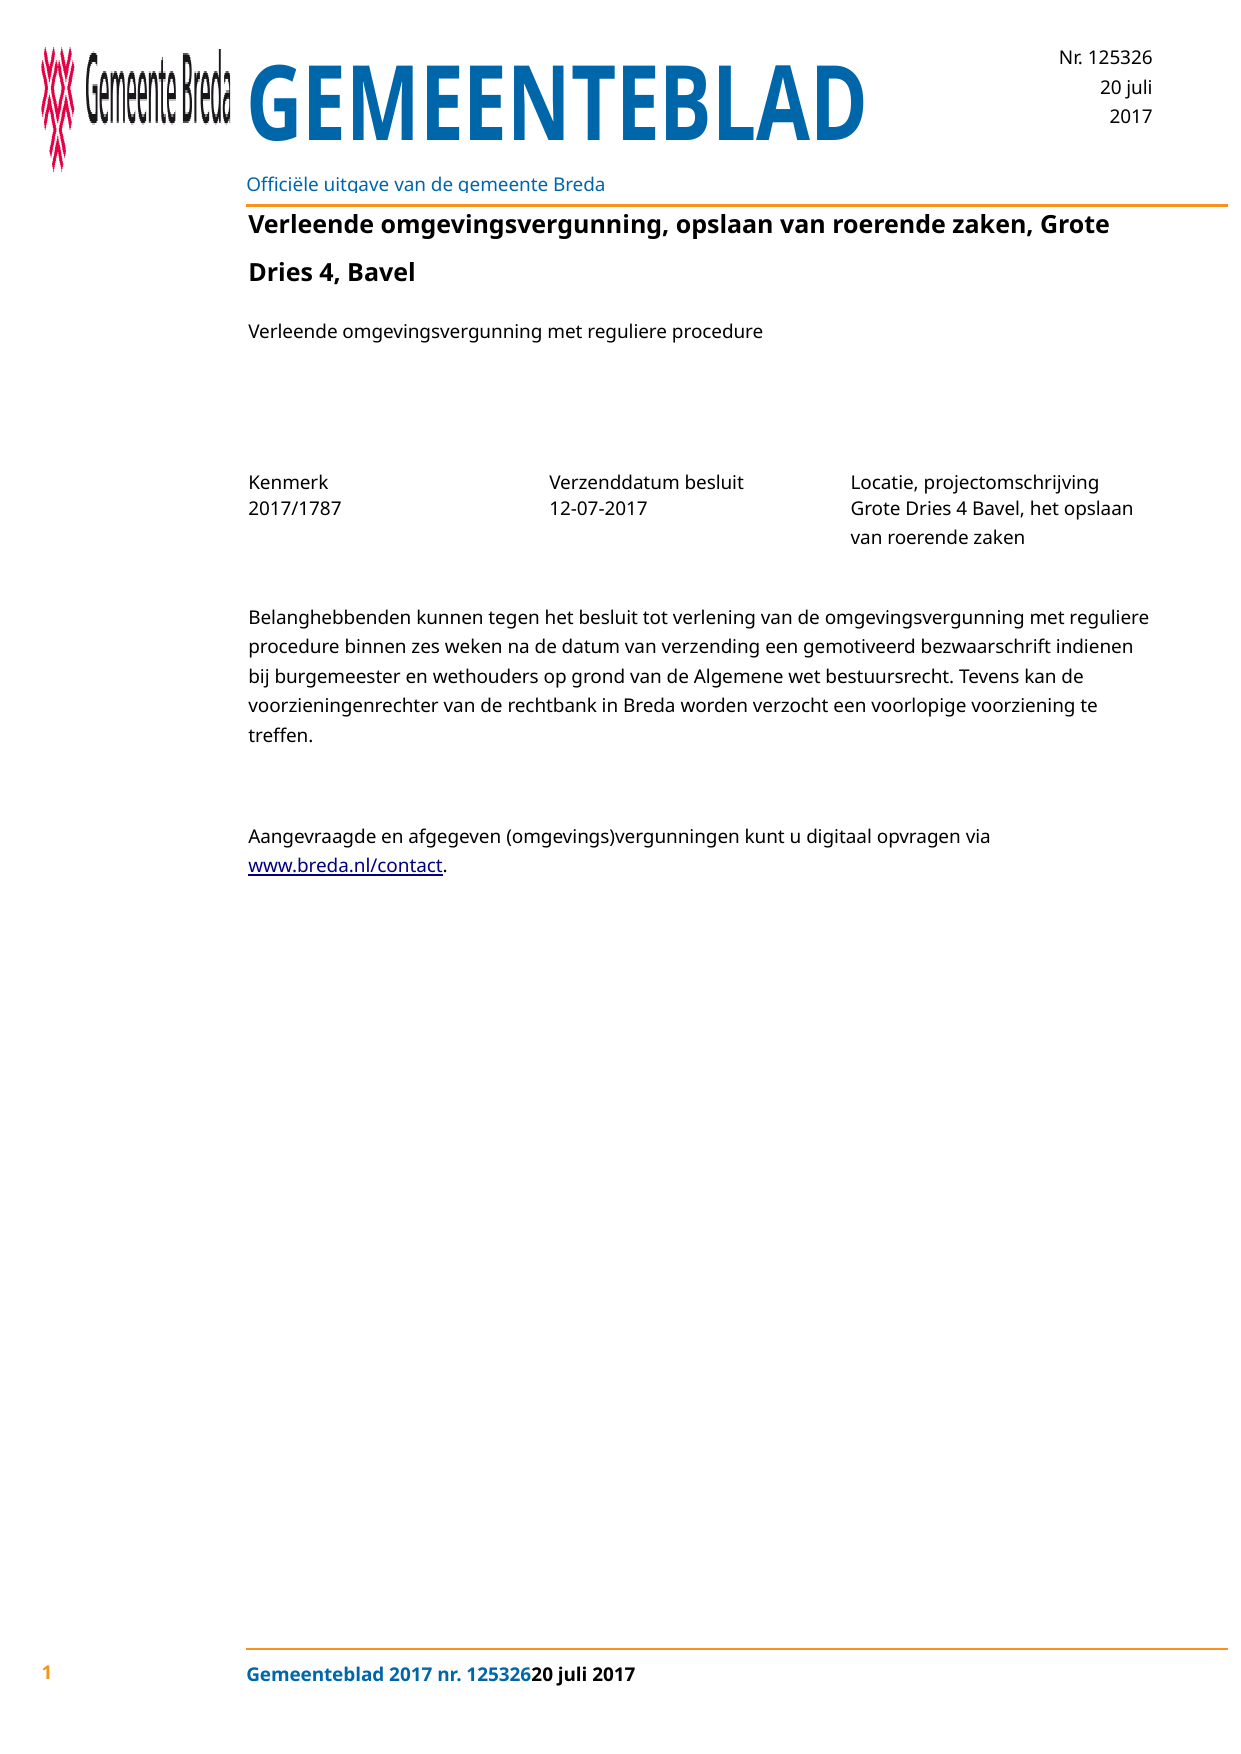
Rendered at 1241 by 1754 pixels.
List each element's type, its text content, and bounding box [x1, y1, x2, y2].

text Verleende omgevingsvergunning met reguliere procedure [248, 318, 1152, 344]
table_cell 2017/1787 [248, 495, 549, 550]
table_header Locatie, projectomschrijving [850, 469, 1152, 495]
table_cell Grote Dries 4 Bavel, het opslaan van roerende zaken [850, 495, 1152, 550]
text Verleende omgevingsvergunning, opslaan van roerende zaken, Grote Dries 4, Bavel [248, 207, 1152, 288]
text Belanghebbenden kunnen tegen het besluit tot verlening van de omgevingsvergunning met reguliere procedure binnen zes weken na de datum van verzending een gemotiveerd bezwaarschrift indienen bij burgemeester en wethouders op grond van de Algemene wet bestuursrecht. Tevens kan de voorzieningenrechter van de rechtbank in Breda worden verzocht een voorlopige voorziening te treffen. [248, 604, 1152, 748]
text Aangevraagde en afgegeven (omgevings)vergunningen kunt u digitaal opvragen via www.breda.nl/contact. [248, 823, 1152, 878]
table_header Verzenddatum besluit [549, 469, 850, 495]
picture [41, 47, 231, 172]
table_cell 12-07-2017 [549, 495, 850, 550]
table_header Kenmerk [248, 469, 549, 495]
